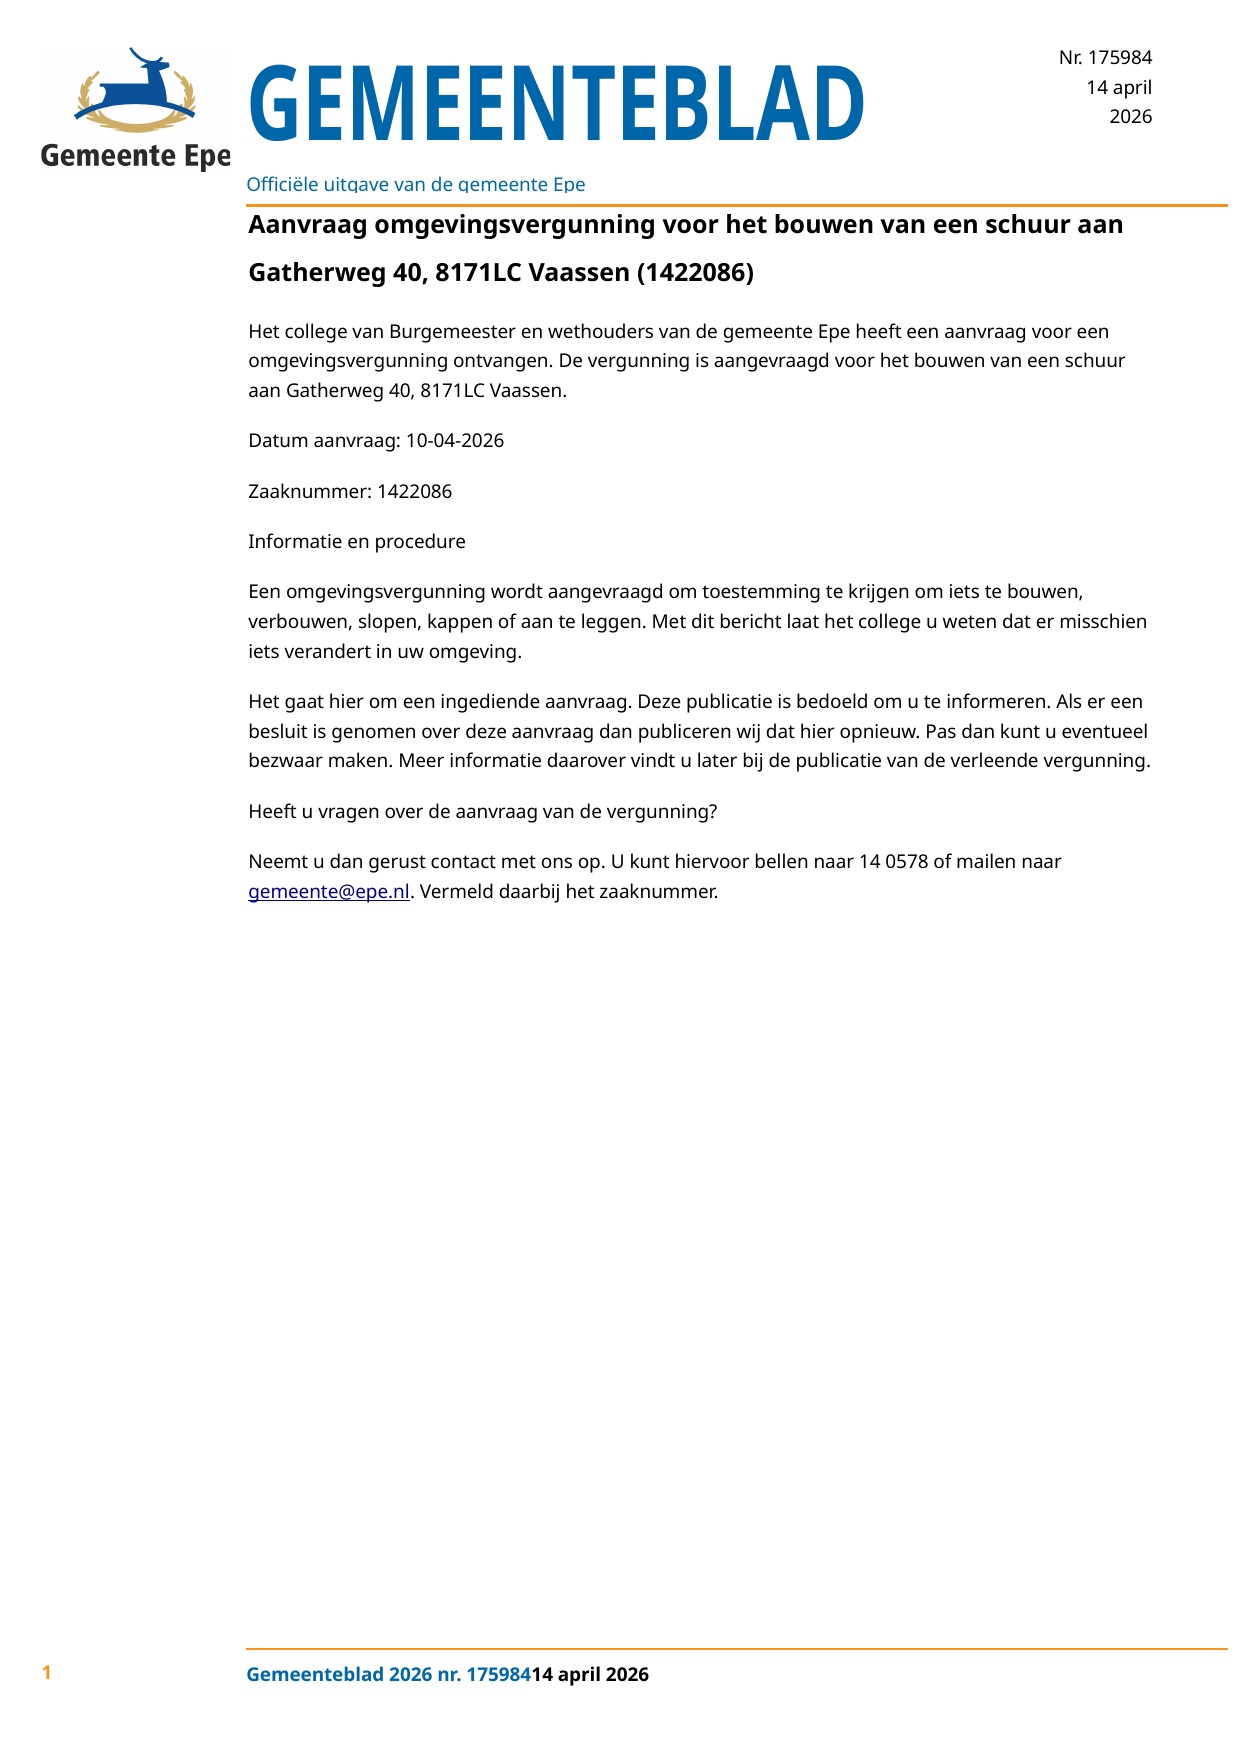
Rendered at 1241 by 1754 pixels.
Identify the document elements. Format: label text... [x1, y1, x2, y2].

text Een omgevingsvergunning wordt aangevraagd om toestemming te krijgen om iets te bouwen, verbouwen, slopen, kappen of aan te leggen. Met dit bericht laat het college u weten dat er misschien iets verandert in uw omgeving. [248, 579, 1152, 664]
text Aanvraag omgevingsvergunning voor het bouwen van een schuur aan Gatherweg 40, 8171LC Vaassen (1422086) [248, 207, 1152, 288]
text Het college van Burgemeester en wethouders van de gemeente Epe heeft een aanvraag voor een omgevingsvergunning ontvangen. De vergunning is aangevraagd voor het bouwen van een schuur aan Gatherweg 40, 8171LC Vaassen. [248, 318, 1152, 403]
text Neemt u dan gerust contact met ons op. U kunt hiervoor bellen naar 14 0578 of mailen naar gemeente@epe.nl. Vermeld daarbij het zaaknummer. [248, 848, 1152, 904]
picture [41, 47, 231, 172]
text Het gaat hier om een ingediende aanvraag. Deze publicatie is bedoeld om u te informeren. Als er een besluit is genomen over deze aanvraag dan publiceren wij dat hier opnieuw. Pas dan kunt u eventueel bezwaar maken. Meer informatie daarover vindt u later bij de publicatie van de verleende vergunning. [248, 688, 1152, 773]
text Datum aanvraag: 10-04-2026 [248, 427, 1152, 453]
text Heeft u vragen over de aanvraag van de vergunning? [248, 798, 1152, 824]
text Informatie en procedure [248, 528, 1152, 554]
text Zaaknummer: 1422086 [248, 478, 1152, 504]
